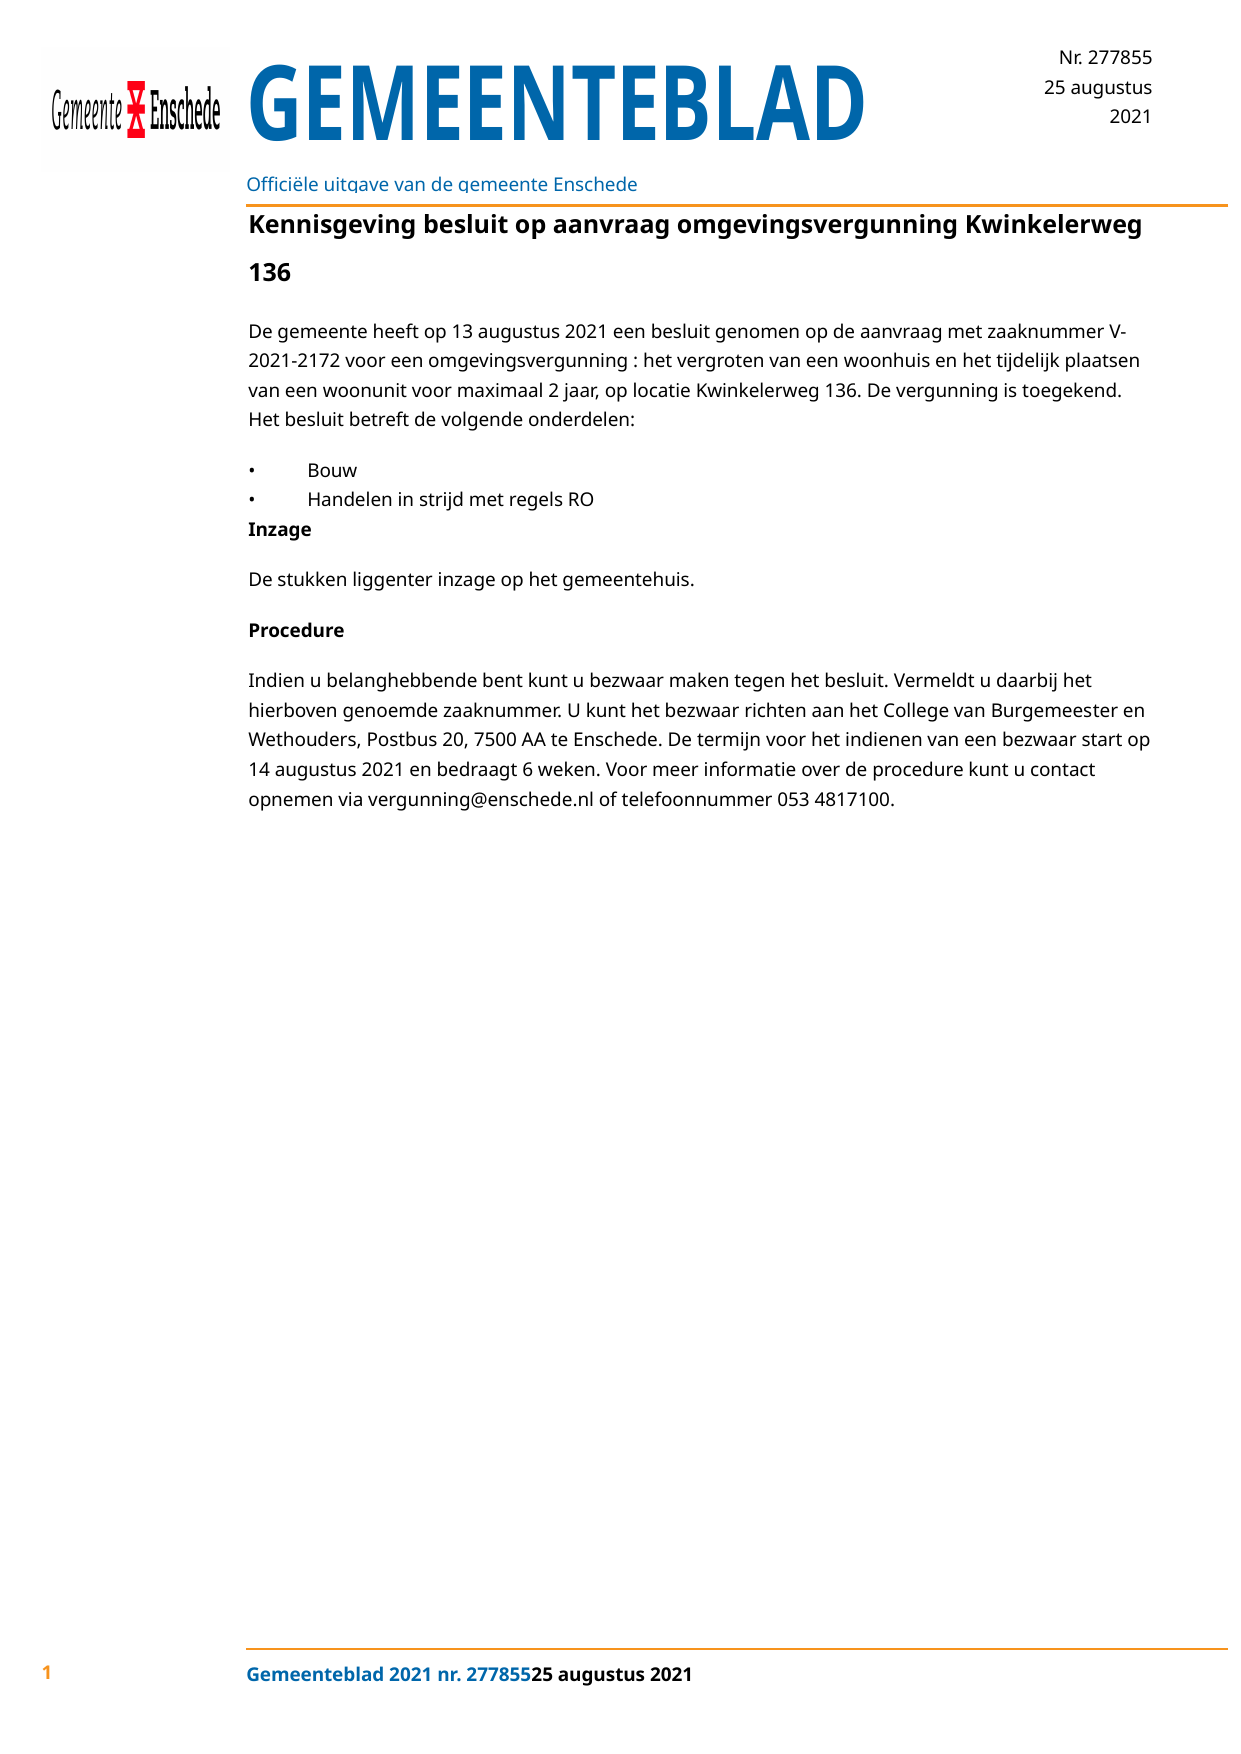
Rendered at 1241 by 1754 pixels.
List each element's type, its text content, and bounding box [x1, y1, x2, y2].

text Indien u belanghebbende bent kunt u bezwaar maken tegen het besluit. Vermeldt u daarbij het hierboven genoemde zaaknummer. U kunt het bezwaar richten aan het College van Burgemees­ter en Wethouders, Postbus 20, 7500 AA te Enschede. De termijn voor het indienen van een bezwaar start op 14 augustus 2021 en bedraagt 6 weken. Voor meer informatie over de procedure kunt u contact opnemen via vergunning@enschede.nl of telefoonnummer 053 4817100. [248, 667, 1152, 812]
list Bouw [248, 457, 1152, 483]
text Inzage [248, 516, 1152, 542]
text De stukken liggenter inzage op het gemeentehuis. [248, 567, 1152, 592]
text Kennisgeving besluit op aanvraag omgevingsvergunning Kwinkelerweg 136 [248, 207, 1152, 288]
text De gemeente heeft op 13 augustus 2021 een besluit genomen op de aanvraag met zaaknummer V-2021-2172 voor een omgevingsvergunning : het vergroten van een woonhuis en het tijdelijk plaatsen van een woonunit voor maximaal 2 jaar, op locatie Kwinkelerweg 136. De vergunning is toegekend. Het besluit betreft de volgende onderdelen: [248, 318, 1152, 432]
picture [41, 47, 231, 172]
list Handelen in strijd met regels RO [248, 487, 1152, 512]
text Procedure [248, 617, 1152, 643]
